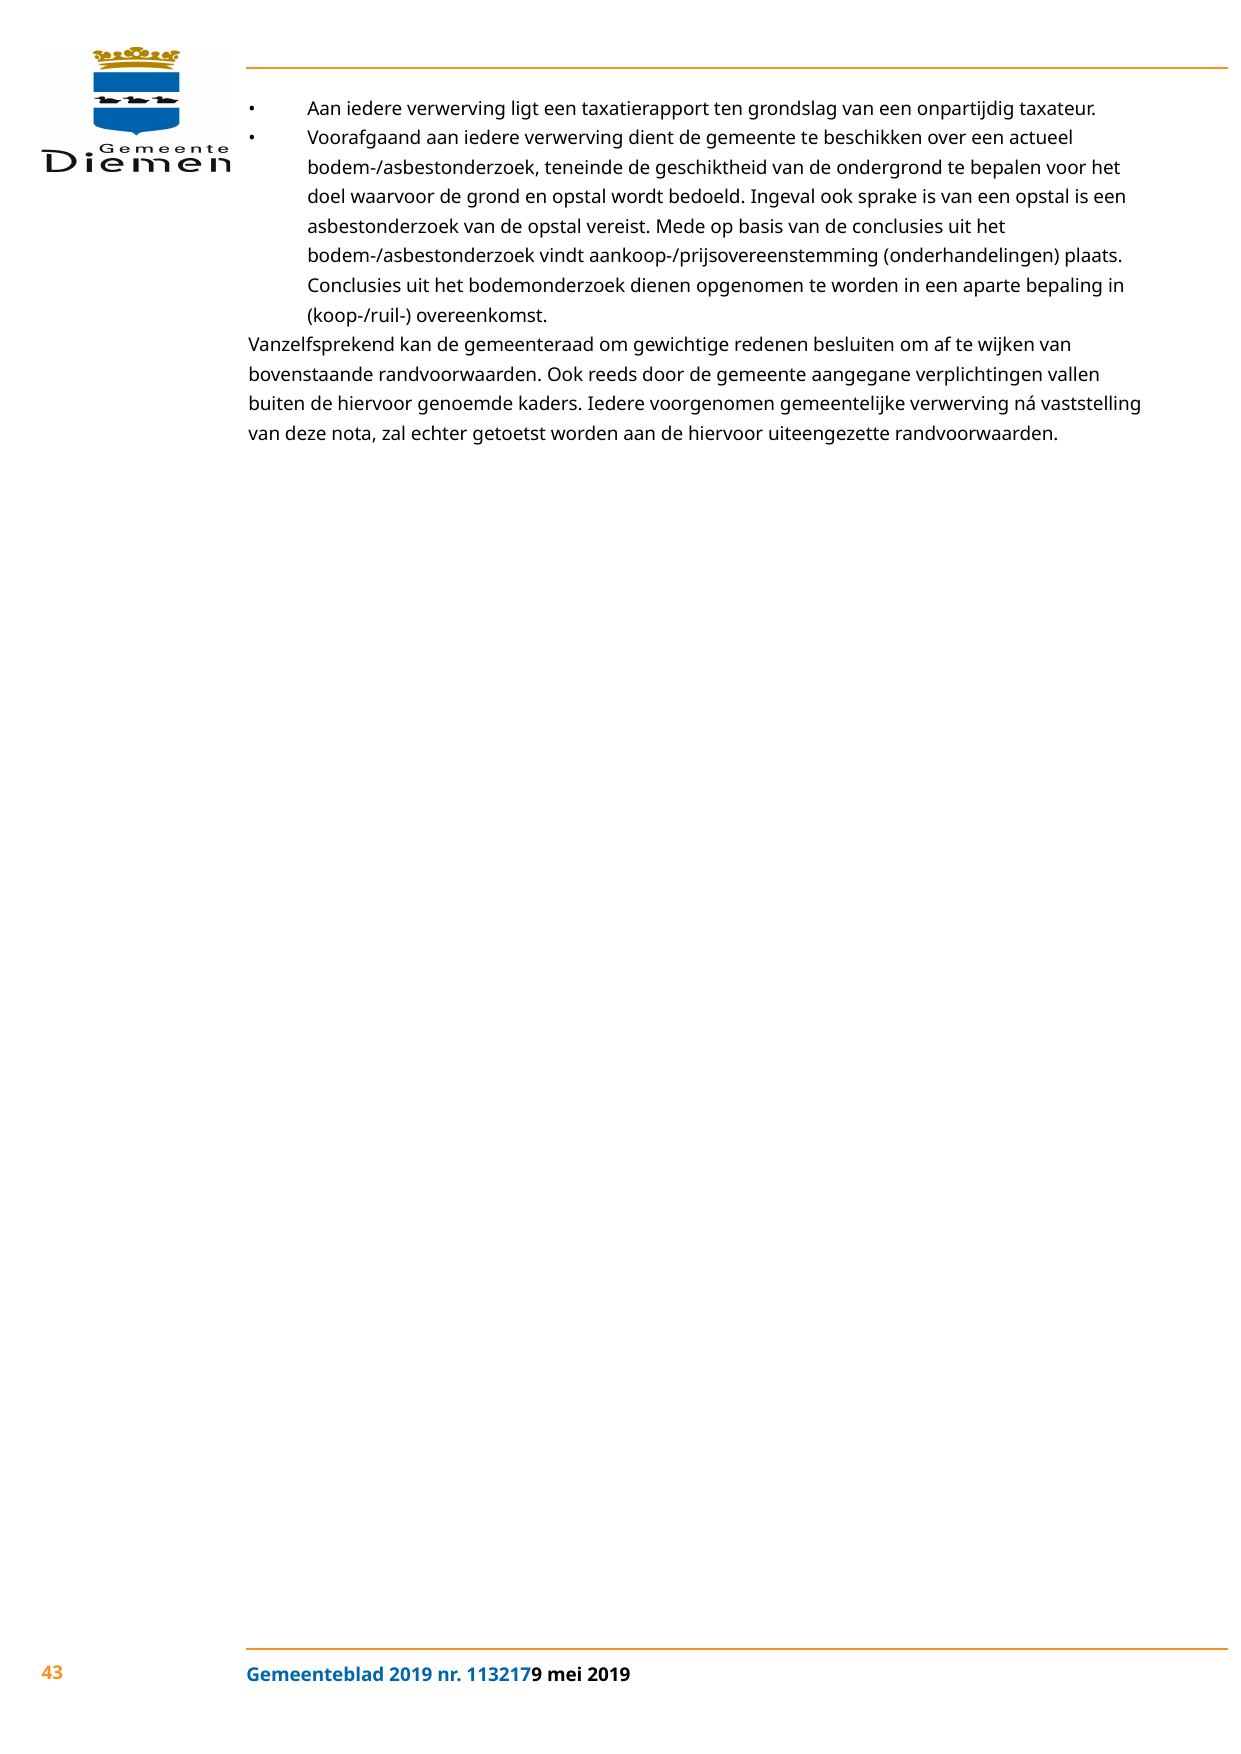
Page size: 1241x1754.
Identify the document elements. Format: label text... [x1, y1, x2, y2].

list Voorafgaand aan iedere verwerving dient de gemeente te beschikken over een actueel bodem-/asbestonderzoek, teneinde de geschiktheid van de ondergrond te bepalen voor het doel waarvoor de grond en opstal wordt bedoeld. Ingeval ook sprake is van een opstal is een asbestonderzoek van de opstal vereist. Mede op basis van de conclusies uit het bodem-/asbestonderzoek vindt aankoop-/prijsovereenstemming (onderhandelingen) plaats. Conclusies uit het bodemonderzoek dienen opgenomen te worden in een aparte bepaling in (koop-/ruil-) overeenkomst. [248, 124, 1152, 328]
text Vanzelfsprekend kan de gemeenteraad om gewichtige redenen besluiten om af te wijken van bovenstaande randvoorwaarden. Ook reeds door de gemeente aangegane verplichtingen vallen buiten de hiervoor genoemde kaders. Iedere voorgenomen gemeentelijke verwerving ná vaststelling van deze nota, zal echter getoetst worden aan de hiervoor uiteengezette randvoorwaarden. [248, 331, 1152, 446]
list Aan iedere verwerving ligt een taxatierapport ten grondslag van een onpartijdig taxateur. [248, 95, 1152, 121]
picture [41, 47, 231, 172]
